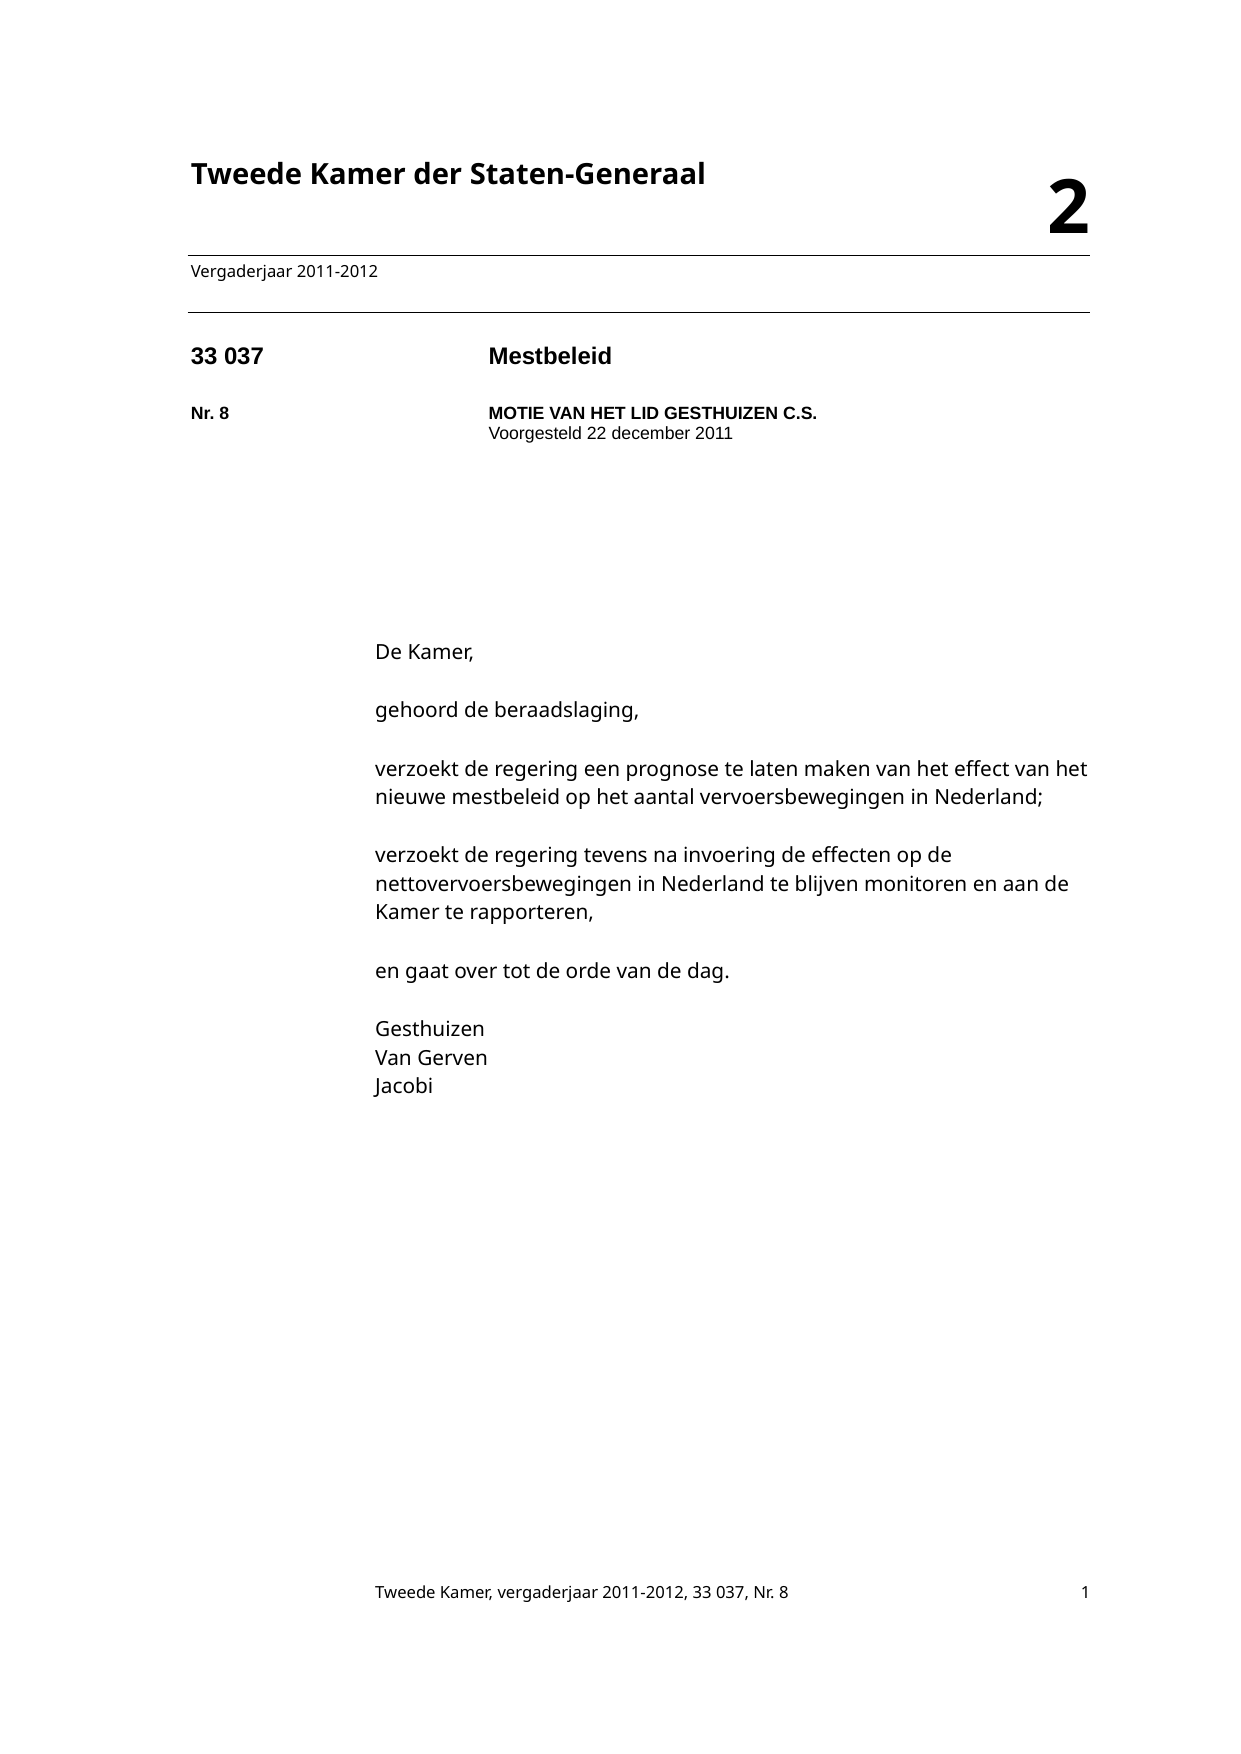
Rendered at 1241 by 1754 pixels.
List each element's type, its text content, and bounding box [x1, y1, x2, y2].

text Gesthuizen [375, 1014, 1090, 1043]
text De Kamer, [375, 637, 1090, 665]
text en gaat over tot de orde van de dag. [375, 956, 1090, 984]
text Van Gerven [375, 1043, 1090, 1071]
table_header Tweede Kamer der Staten-Generaal [188, 150, 909, 255]
table_header 2 [910, 150, 1090, 255]
text Jacobi [375, 1071, 1090, 1100]
table_cell MOTIE VAN HET LID GESTHUIZEN C.S. Voorgesteld 22 december 2011 [485, 399, 1090, 518]
table_cell [485, 313, 1090, 339]
text gehoord de beraadslaging, [375, 695, 1090, 724]
table_cell Vergaderjaar 2011-2012 [188, 256, 485, 312]
text verzoekt de regering tevens na invoering de effecten op de nettovervoersbewegingen in Nederland te blijven monitoren en aan de Kamer te rapporteren, [375, 841, 1090, 926]
text verzoekt de regering een prognose te laten maken van het effect van het nieuwe mestbeleid op het aantal vervoersbewegingen in Nederland; [375, 754, 1090, 811]
table_cell [188, 313, 485, 339]
table_cell [485, 256, 1090, 312]
table_cell Mestbeleid [485, 339, 1090, 399]
table_cell 33 037 [188, 339, 485, 399]
table_cell Nr. 8 [188, 399, 485, 518]
